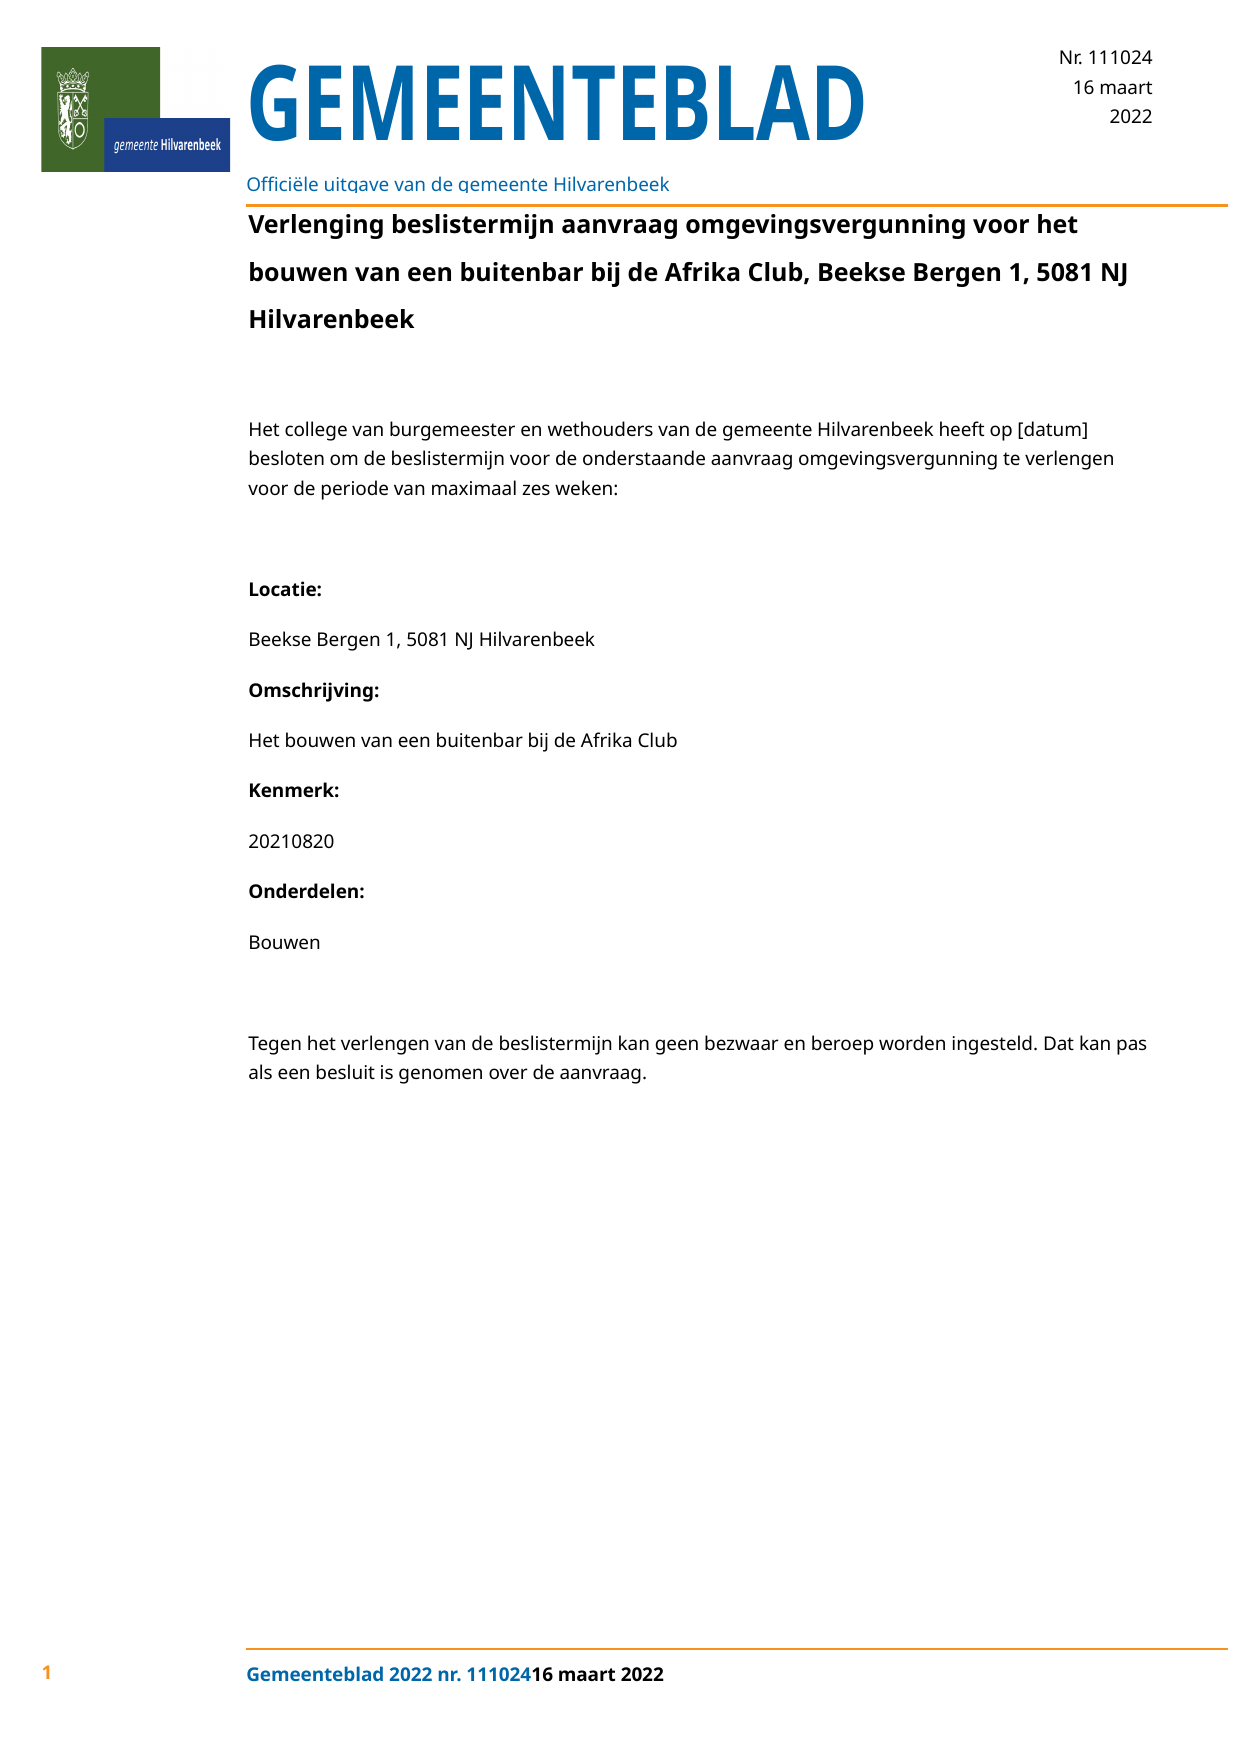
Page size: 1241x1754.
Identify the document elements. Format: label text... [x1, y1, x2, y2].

text Kenmerk: [248, 778, 1152, 803]
picture [41, 47, 231, 172]
text Beekse Bergen 1, 5081 NJ Hilvarenbeek [248, 626, 1152, 652]
text Verlenging beslistermijn aanvraag omgevingsvergunning voor het bouwen van een buitenbar bij de Afrika Club, Beekse Bergen 1, 5081 NJ Hilvarenbeek [248, 207, 1152, 336]
text Omschrijving: [248, 677, 1152, 702]
text Locatie: [248, 576, 1152, 602]
text Onderdelen: [248, 878, 1152, 904]
text Bouwen [248, 929, 1152, 954]
text Het bouwen van een buitenbar bij de Afrika Club [248, 727, 1152, 753]
text Het college van burgemeester en wethouders van de gemeente Hilvarenbeek heeft op [datum] besloten om de beslistermijn voor de onderstaande aanvraag omgevingsvergunning te verlengen voor de periode van maximaal zes weken: [248, 416, 1152, 501]
text 20210820 [248, 828, 1152, 854]
text Tegen het verlengen van de beslistermijn kan geen bezwaar en beroep worden ingesteld. Dat kan pas als een besluit is genomen over de aanvraag. [248, 1030, 1152, 1085]
